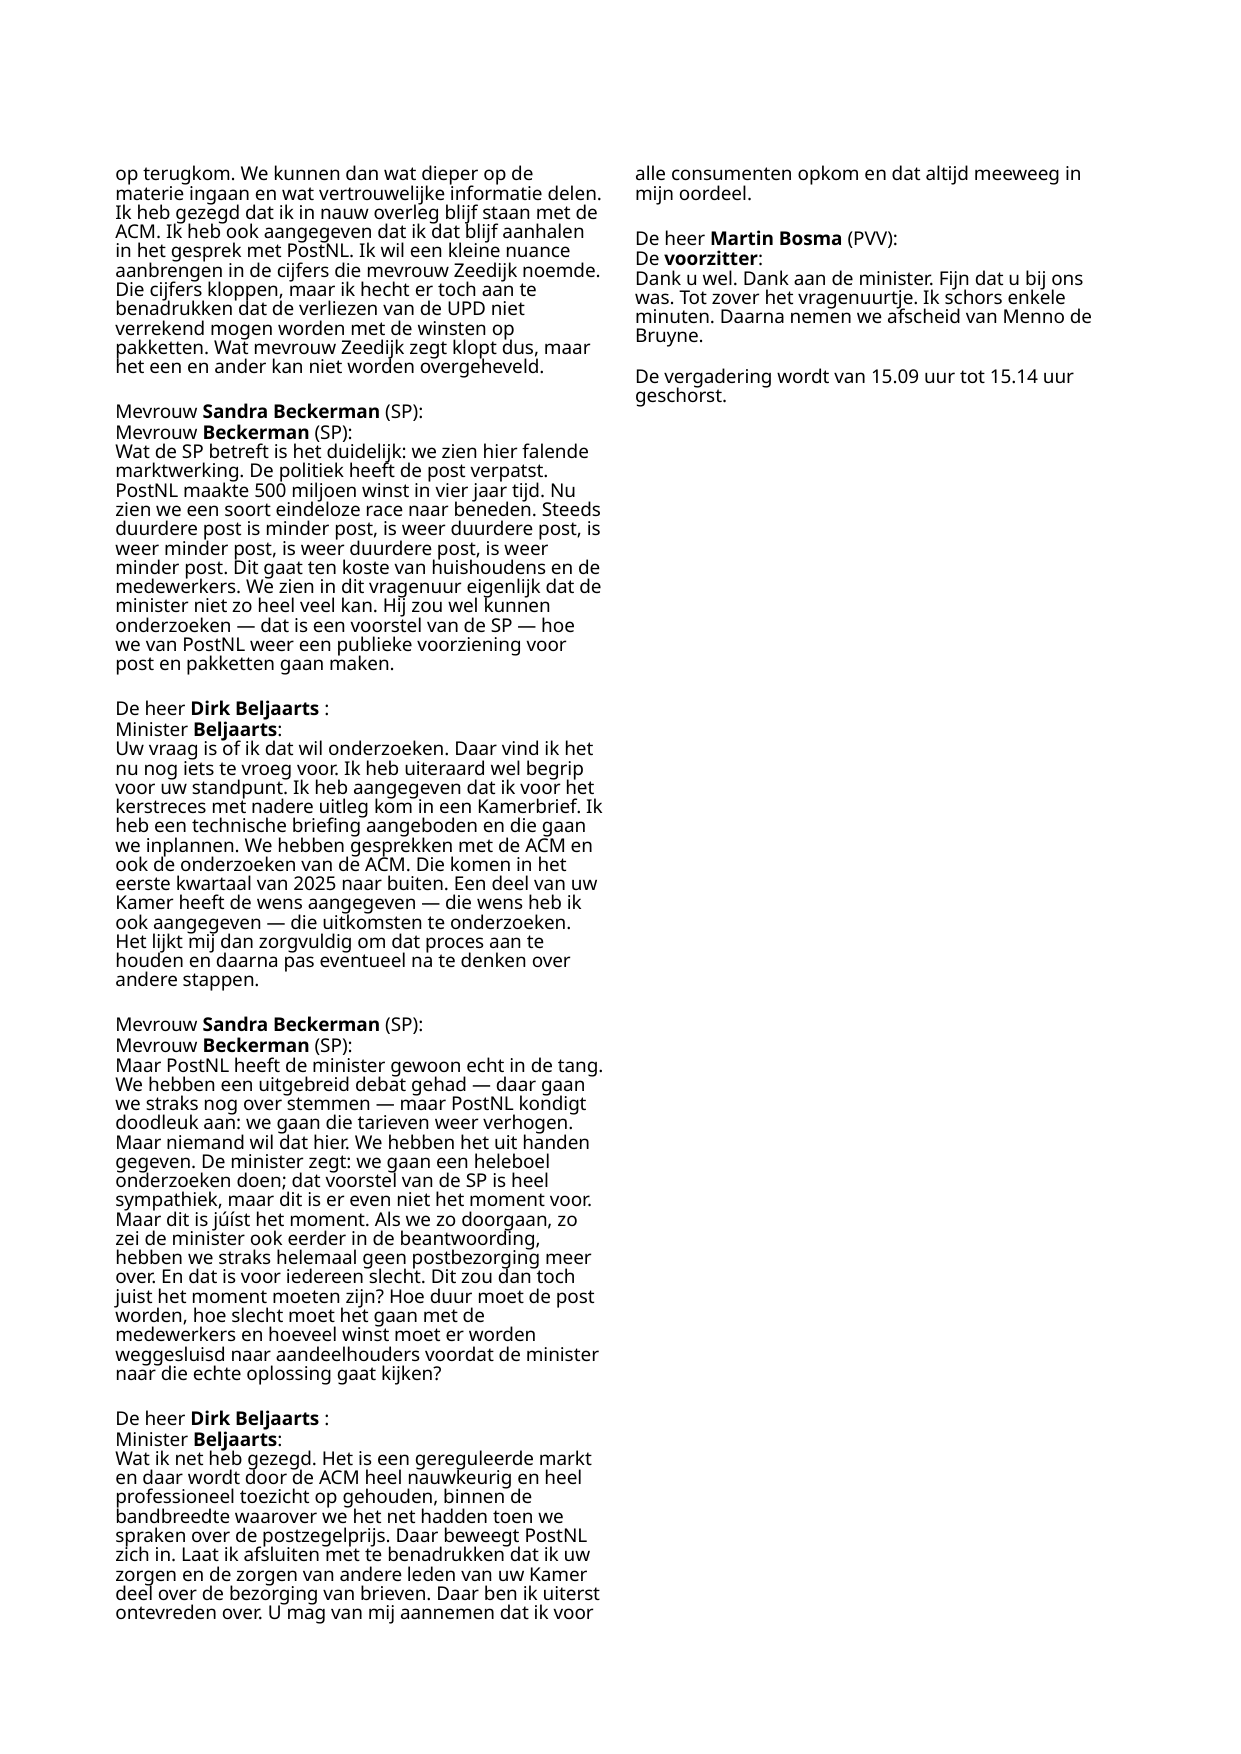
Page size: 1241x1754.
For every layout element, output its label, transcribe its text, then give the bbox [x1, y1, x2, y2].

text Maar PostNL heeft de minister gewoon echt in de tang. We hebben een uitgebreid debat gehad — daar gaan we straks nog over stemmen — maar PostNL kondigt doodleuk aan: we gaan die tarieven weer verhogen. Maar niemand wil dat hier. We hebben het uit handen gegeven. De minister zegt: we gaan een heleboel onderzoeken doen; dat voorstel van de SP is heel sympathiek, maar dit is er even niet het moment voor. Maar dit is júíst het moment. Als we zo doorgaan, zo zei de minister ook eerder in de beantwoording, hebben we straks helemaal geen postbezorging meer over. En dat is voor iedereen slecht. Dit zou dan toch juist het moment moeten zijn? Hoe duur moet de post worden, hoe slecht moet het gaan met de medewerkers en hoeveel winst moet er worden weggesluisd naar aandeelhouders voordat de minister naar die echte oplossing gaat kijken? [115, 1057, 605, 1384]
text Mevrouw Sandra Beckerman (SP): [115, 1012, 605, 1037]
text alle consumenten opkom en dat altijd meeweeg in mijn oordeel. [635, 165, 1125, 204]
text De heer Dirk Beljaarts : [115, 695, 605, 721]
text Uw vraag is of ik dat wil onderzoeken. Daar vind ik het nu nog iets te vroeg voor. Ik heb uiteraard wel begrip voor uw standpunt. Ik heb aangegeven dat ik voor het kerstreces met nadere uitleg kom in een Kamerbrief. Ik heb een technische briefing aangeboden en die gaan we inplannen. We hebben gesprekken met de ACM en ook de onderzoeken van de ACM. Die komen in het eerste kwartaal van 2025 naar buiten. Een deel van uw Kamer heeft de wens aangegeven — die wens heb ik ook aangegeven — die uitkomsten te onderzoeken. Het lijkt mij dan zorgvuldig om dat proces aan te houden en daarna pas eventueel na te denken over andere stappen. [115, 740, 605, 991]
text Mevrouw Beckerman (SP): [115, 1037, 605, 1057]
text Wat ik net heb gezegd. Het is een gereguleerde markt en daar wordt door de ACM heel nauwkeurig en heel professioneel toezicht op gehouden, binnen de bandbreedte waarover we het net hadden toen we spraken over de postzegelprijs. Daar beweegt PostNL zich in. Laat ik afsluiten met te benadrukken dat ik uw zorgen en de zorgen van andere leden van uw Kamer deel over de bezorging van brieven. Daar ben ik uiterst ontevreden over. U mag van mij aannemen dat ik voor [115, 1450, 605, 1623]
text De heer Martin Bosma (PVV): [635, 225, 1125, 250]
text Mevrouw Sandra Beckerman (SP): [115, 398, 605, 424]
text De voorzitter: [635, 250, 1125, 270]
text Wat de SP betreft is het duidelijk: we zien hier falende marktwerking. De politiek heeft de post verpatst. PostNL maakte 500 miljoen winst in vier jaar tijd. Nu zien we een soort eindeloze race naar beneden. Steeds duurdere post is minder post, is weer duurdere post, is weer minder post, is weer duurdere post, is weer minder post. Dit gaat ten koste van huishoudens en de medewerkers. We zien in dit vragenuur eigenlijk dat de minister niet zo heel veel kan. Hij zou wel kunnen onderzoeken — dat is een voorstel van de SP — hoe we van PostNL weer een publieke voorziening voor post en pakketten gaan maken. [115, 443, 605, 674]
text op terugkom. We kunnen dan wat dieper op de materie ingaan en wat vertrouwelijke informatie delen. Ik heb gezegd dat ik in nauw overleg blijf staan met de ACM. Ik heb ook aangegeven dat ik dat blijf aanhalen in het gesprek met PostNL. Ik wil een kleine nuance aanbrengen in de cijfers die mevrouw Zeedijk noemde. Die cijfers kloppen, maar ik hecht er toch aan te benadrukken dat de verliezen van de UPD niet verrekend mogen worden met de winsten op pakketten. Wat mevrouw Zeedijk zegt klopt dus, maar het een en ander kan niet worden overgeheveld. [115, 165, 605, 377]
text De vergadering wordt van 15.09 uur tot 15.14 uur geschorst. [635, 368, 1125, 406]
text Mevrouw Beckerman (SP): [115, 424, 605, 443]
text Minister Beljaarts: [115, 721, 605, 740]
text De heer Dirk Beljaarts : [115, 1405, 605, 1431]
text Minister Beljaarts: [115, 1431, 605, 1450]
text Dank u wel. Dank aan de minister. Fijn dat u bij ons was. Tot zover het vragenuurtje. Ik schors enkele minuten. Daarna nemen we afscheid van Menno de Bruyne. [635, 270, 1125, 347]
